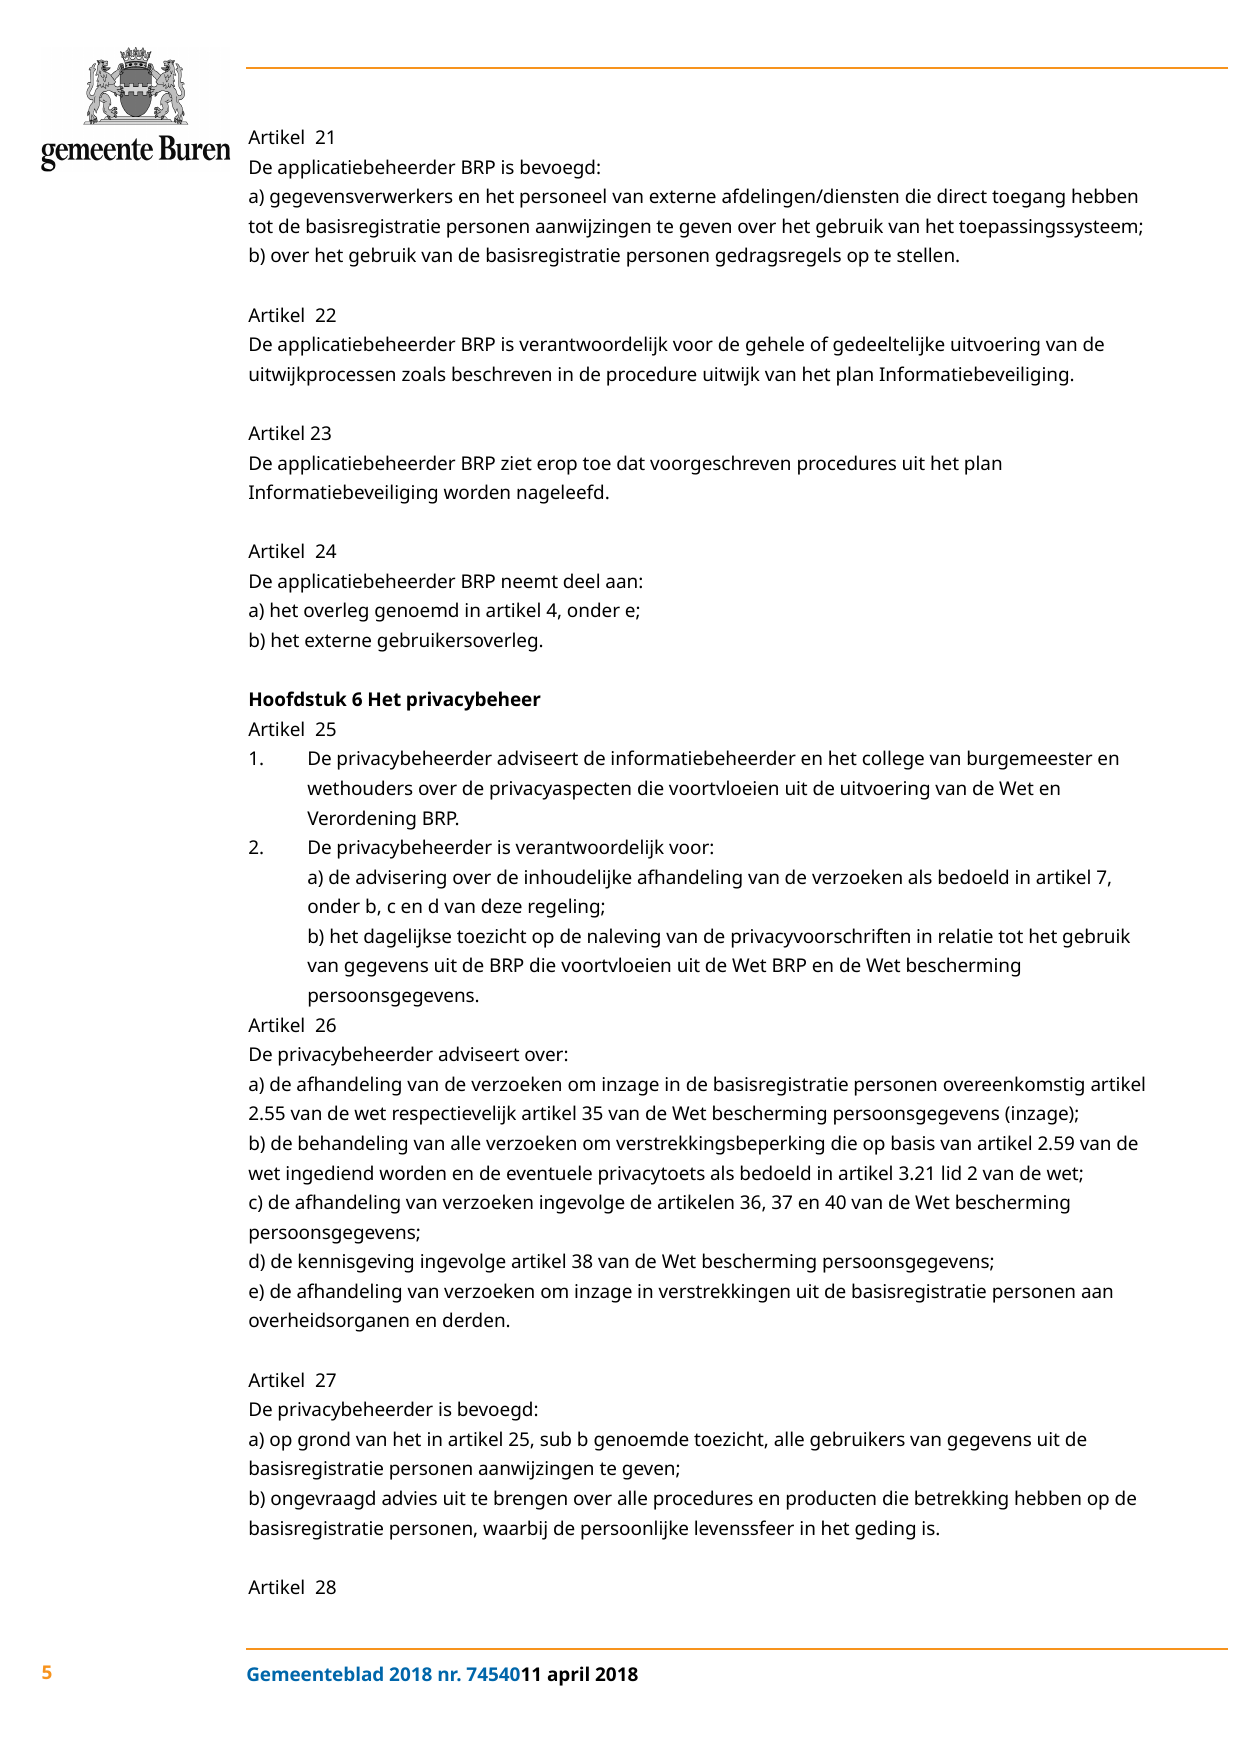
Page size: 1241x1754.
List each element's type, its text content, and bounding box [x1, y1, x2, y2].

text De privacybeheerder is bevoegd: [248, 1396, 1152, 1422]
list De privacybeheerder is verantwoordelijk voor: [248, 834, 1152, 860]
text a) de afhandeling van de verzoeken om inzage in de basisregistratie personen overeenkomstig artikel 2.55 van de wet respectievelijk artikel 35 van de Wet bescherming persoonsgegevens (inzage); [248, 1071, 1152, 1126]
text a) op grond van het in artikel 25, sub b genoemde toezicht, alle gebruikers van gegevens uit de basisregistratie personen aanwijzingen te geven; [248, 1426, 1152, 1481]
text d) de kennisgeving ingevolge artikel 38 van de Wet bescherming persoonsgegevens; [248, 1248, 1152, 1274]
text De applicatiebeheerder BRP is verantwoordelijk voor de gehele of gedeeltelijke uitvoering van de uitwijkprocessen zoals beschreven in de procedure uitwijk van het plan Informatiebeveiliging. [248, 331, 1152, 387]
text De applicatiebeheerder BRP neemt deel aan: [248, 568, 1152, 594]
text b) over het gebruik van de basisregistratie personen gedragsregels op te stellen. [248, 243, 1152, 268]
list a) de advisering over de inhoudelijke afhandeling van de verzoeken als bedoeld in artikel 7, onder b, c en d van deze regeling; [248, 864, 1152, 919]
text Artikel 22 [248, 302, 1152, 328]
text De applicatiebeheerder BRP is bevoegd: [248, 154, 1152, 180]
text a) het overleg genoemd in artikel 4, onder e; [248, 598, 1152, 623]
text De applicatiebeheerder BRP ziet erop toe dat voorgeschreven procedures uit het plan Informatiebeveiliging worden nageleefd. [248, 450, 1152, 505]
text b) de behandeling van alle verzoeken om verstrekkingsbeperking die op basis van artikel 2.59 van de wet ingediend worden en de eventuele privacytoets als bedoeld in artikel 3.21 lid 2 van de wet; [248, 1130, 1152, 1186]
text Artikel 21 [248, 124, 1152, 150]
text Artikel 23 [248, 420, 1152, 446]
text Artikel 28 [248, 1574, 1152, 1600]
list b) het dagelijkse toezicht op de naleving van de privacyvoorschriften in relatie tot het gebruik van gegevens uit de BRP die voortvloeien uit de Wet BRP en de Wet bescherming persoonsgegevens. [248, 923, 1152, 1008]
text Artikel 24 [248, 538, 1152, 564]
text Artikel 26 [248, 1012, 1152, 1038]
text Hoofdstuk 6 Het privacybeheer [248, 686, 1152, 712]
text a) gegevensverwerkers en het personeel van externe afdelingen/diensten die direct toegang hebben tot de basisregistratie personen aanwijzingen te geven over het gebruik van het toepassingssysteem; [248, 183, 1152, 239]
list De privacybeheerder adviseert de informatiebeheerder en het college van burgemeester en wethouders over de privacyaspecten die voortvloeien uit de uitvoering van de Wet en Verordening BRP. [248, 746, 1152, 831]
text De privacybeheerder adviseert over: [248, 1041, 1152, 1067]
text e) de afhandeling van verzoeken om inzage in verstrekkingen uit de basisregistratie personen aan overheidsorganen en derden. [248, 1278, 1152, 1333]
text c) de afhandeling van verzoeken ingevolge de artikelen 36, 37 en 40 van de Wet bescherming persoonsgegevens; [248, 1189, 1152, 1245]
text Artikel 27 [248, 1367, 1152, 1393]
text b) het externe gebruikersoverleg. [248, 627, 1152, 653]
text Artikel 25 [248, 716, 1152, 742]
picture [41, 47, 231, 172]
text b) ongevraagd advies uit te brengen over alle procedures en producten die betrekking hebben op de basisregistratie personen, waarbij de persoonlijke levenssfeer in het geding is. [248, 1485, 1152, 1541]
